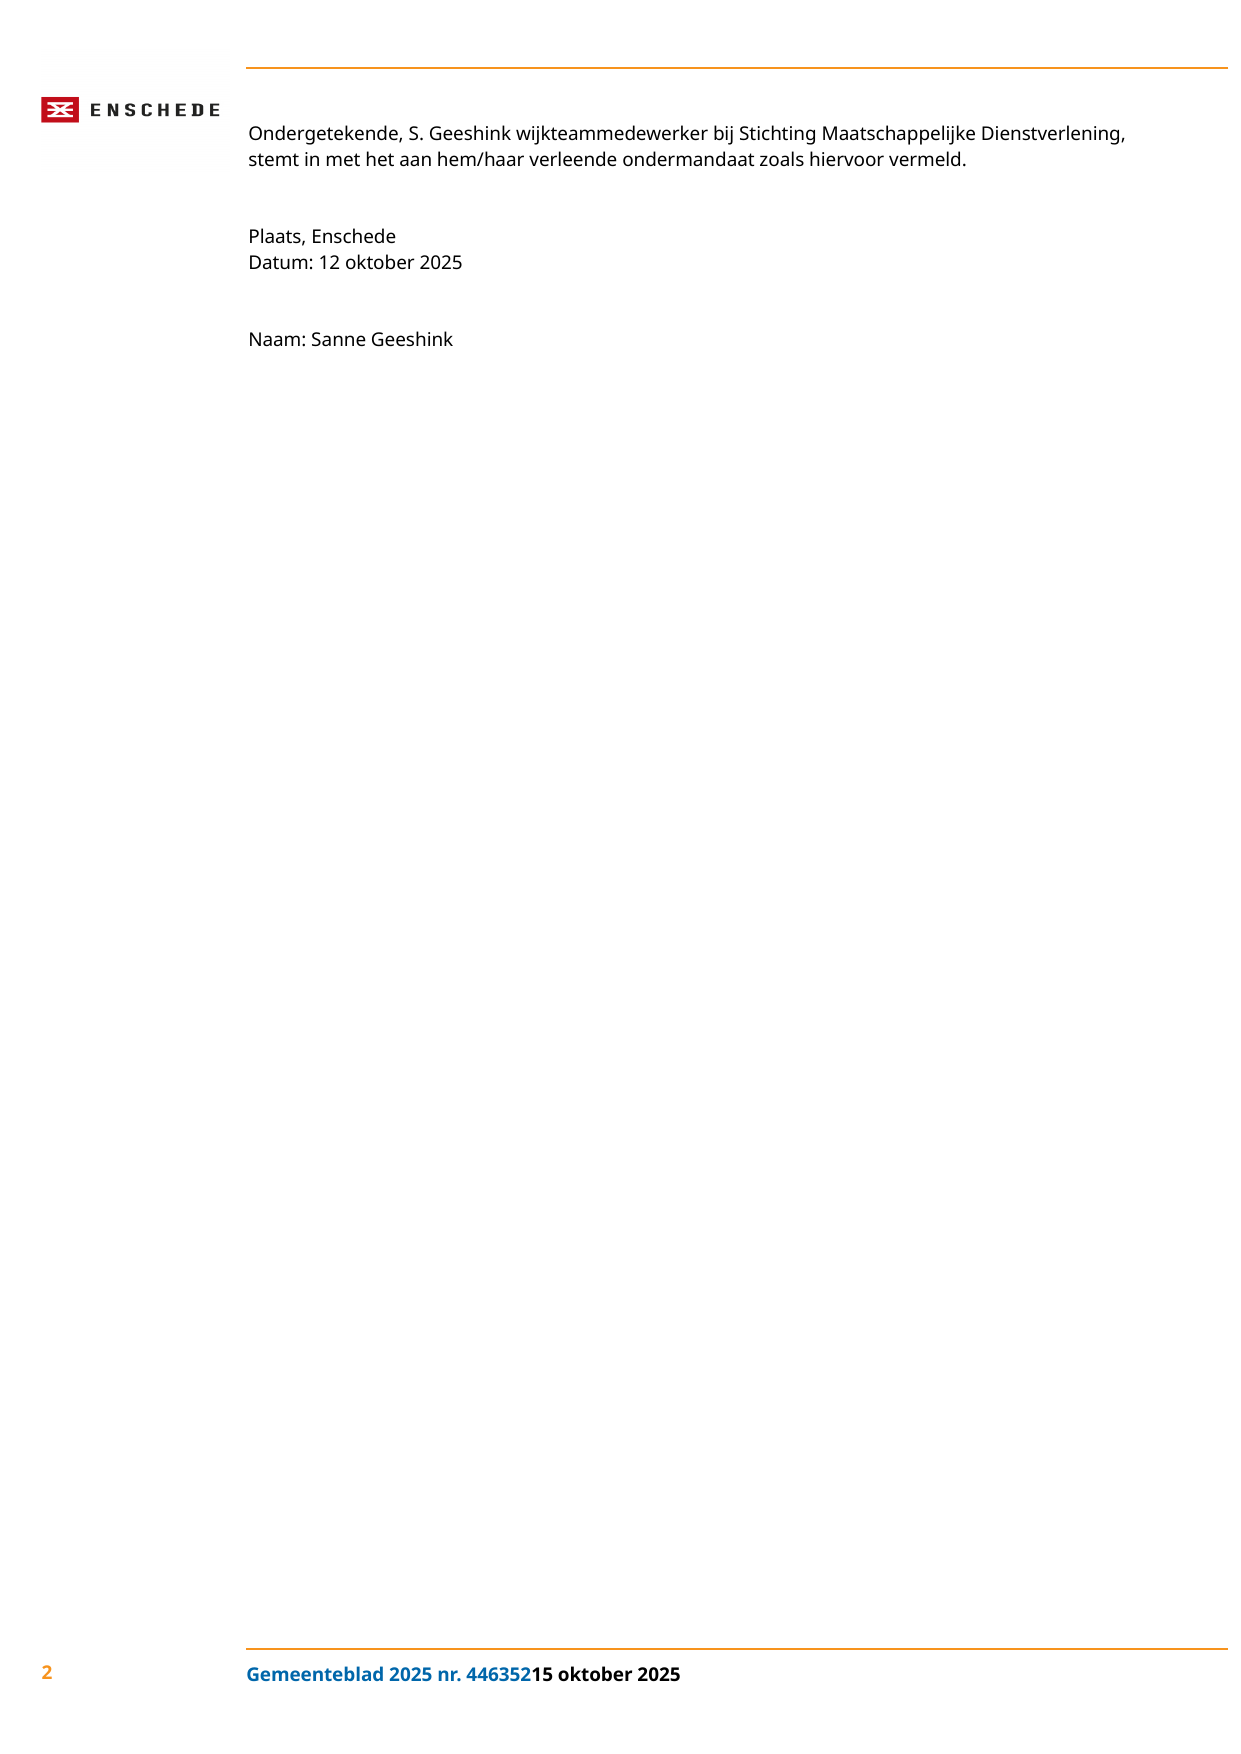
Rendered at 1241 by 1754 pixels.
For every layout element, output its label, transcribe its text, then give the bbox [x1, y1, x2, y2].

text Plaats, Enschede [248, 223, 1152, 249]
text Ondergetekende, S. Geeshink wijkteammedewerker bij Stichting Maatschappelijke Dienstverlening, stemt in met het aan hem/haar verleende ondermandaat zoals hiervoor vermeld. [248, 121, 1152, 172]
text Datum: 12 oktober 2025 [248, 249, 1152, 275]
text Naam: Sanne Geeshink [248, 326, 1152, 352]
picture [41, 47, 231, 172]
